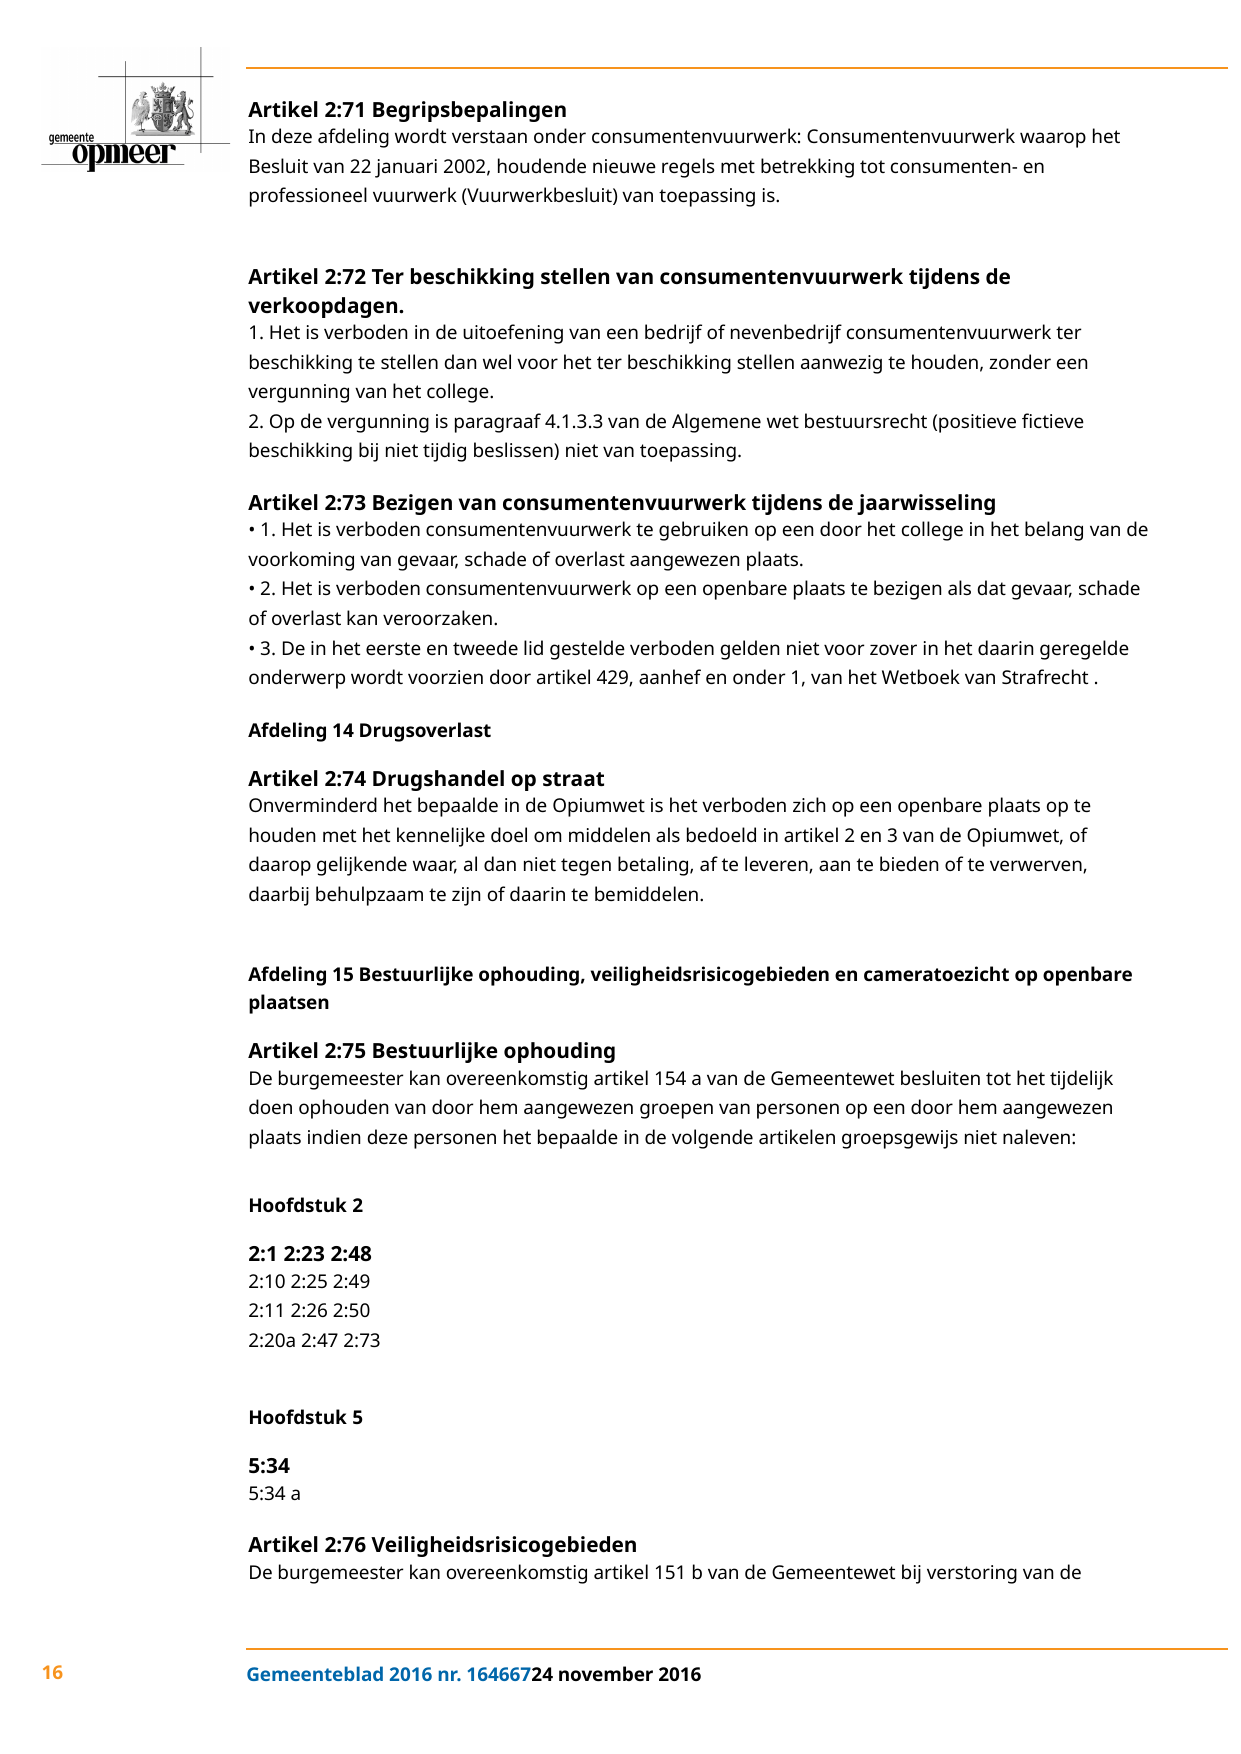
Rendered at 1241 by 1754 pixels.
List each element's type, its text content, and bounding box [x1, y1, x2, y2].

text De burgemeester kan overeenkomstig artikel 154 a van de Gemeentewet besluiten tot het tijdelijk doen ophouden van door hem aangewezen groepen van personen op een door hem aangewezen plaats indien deze personen het bepaalde in de volgende artikelen groepsgewijs niet naleven: [248, 1065, 1152, 1149]
text 2:20a 2:47 2:73 [248, 1327, 1152, 1353]
text Artikel 2:72 Ter beschikking stellen van consumentenvuurwerk tijdens de verkoopdagen. [248, 262, 1152, 319]
text • 2. Het is verboden consumentenvuurwerk op een openbare plaats te bezigen als dat gevaar, schade of overlast kan veroorzaken. [248, 576, 1152, 631]
text • 1. Het is verboden consumentenvuurwerk te gebruiken op een door het college in het belang van de voorkoming van gevaar, schade of overlast aangewezen plaats. [248, 516, 1152, 572]
text 2:1 2:23 2:48 [248, 1239, 1152, 1268]
text Artikel 2:75 Bestuurlijke ophouding [248, 1036, 1152, 1065]
text Hoofdstuk 2 [248, 1190, 1152, 1219]
text • 3. De in het eerste en tweede lid gestelde verboden gelden niet voor zover in het daarin geregelde onderwerp wordt voorzien door artikel 429, aanhef en onder 1, van het Wetboek van Strafrecht . [248, 635, 1152, 690]
picture [41, 47, 231, 172]
text 2:11 2:26 2:50 [248, 1298, 1152, 1323]
text Artikel 2:73 Bezigen van consumentenvuurwerk tijdens de jaarwisseling [248, 488, 1152, 516]
text 2:10 2:25 2:49 [248, 1268, 1152, 1294]
text 5:34 [248, 1452, 1152, 1480]
text 5:34 a [248, 1480, 1152, 1506]
text Hoofdstuk 5 [248, 1402, 1152, 1431]
text 2. Op de vergunning is paragraaf 4.1.3.3 van de Algemene wet bestuursrecht (positieve fictieve beschikking bij niet tijdig beslissen) niet van toepassing. [248, 408, 1152, 463]
text Afdeling 14 Drugsoverlast [248, 715, 1152, 743]
text Artikel 2:71 Begripsbepalingen [248, 95, 1152, 123]
text Onverminderd het bepaalde in de Opiumwet is het verboden zich op een openbare plaats op te houden met het kennelijke doel om middelen als bedoeld in artikel 2 en 3 van de Opiumwet, of daarop gelijkende waar, al dan niet tegen betaling, af te leveren, aan te bieden of te verwerven, daarbij behulpzaam te zijn of daarin te bemiddelen. [248, 792, 1152, 907]
text In deze afdeling wordt verstaan onder consumentenvuurwerk: Consumentenvuurwerk waarop het Besluit van 22 januari 2002, houdende nieuwe regels met betrekking tot consumenten- en professioneel vuurwerk (Vuurwerkbesluit) van toepassing is. [248, 123, 1152, 208]
text Afdeling 15 Bestuurlijke ophouding, veiligheidsrisicogebieden en cameratoezicht op openbare plaatsen [248, 961, 1152, 1015]
text Artikel 2:74 Drugshandel op straat [248, 764, 1152, 792]
text Artikel 2:76 Veiligheidsrisicogebieden [248, 1531, 1152, 1559]
text De burgemeester kan overeenkomstig artikel 151 b van de Gemeentewet bij verstoring van de [248, 1559, 1152, 1585]
text 1. Het is verboden in de uitoefening van een bedrijf of nevenbedrijf consumentenvuurwerk ter beschikking te stellen dan wel voor het ter beschikking stellen aanwezig te houden, zonder een vergunning van het college. [248, 319, 1152, 404]
